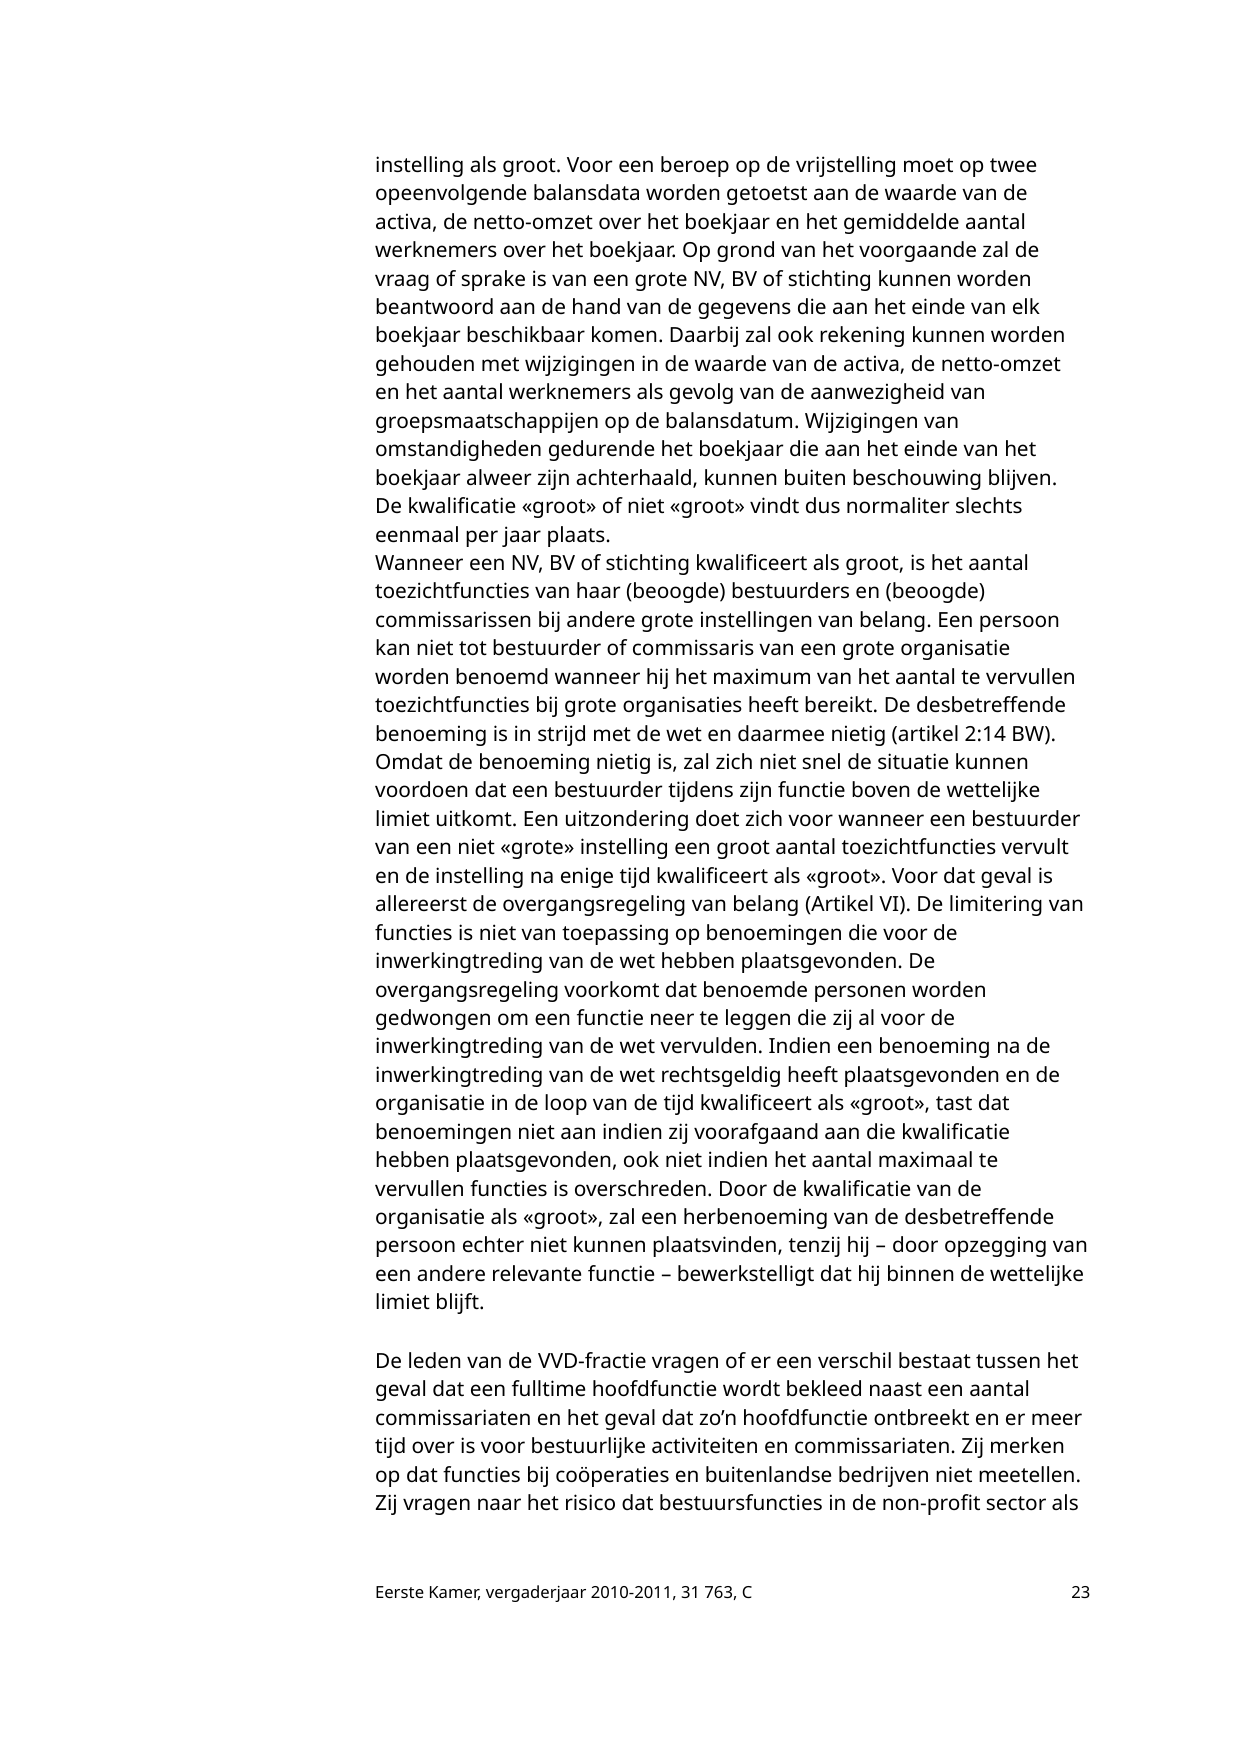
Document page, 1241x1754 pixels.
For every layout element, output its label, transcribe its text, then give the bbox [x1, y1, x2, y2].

text De leden van de VVD-fractie vragen of er een verschil bestaat tussen het geval dat een fulltime hoofdfunctie wordt bekleed naast een aantal commissariaten en het geval dat zo’n hoofdfunctie ontbreekt en er meer tijd over is voor bestuurlijke activiteiten en commissariaten. Zij merken op dat functies bij coöperaties en buitenlandse bedrijven niet meetellen. Zij vragen naar het risico dat bestuursfuncties in de non-profit sector als [375, 1346, 1090, 1517]
text instelling als groot. Voor een beroep op de vrijstelling moet op twee opeenvolgende balansdata worden getoetst aan de waarde van de activa, de netto-omzet over het boekjaar en het gemiddelde aantal werknemers over het boekjaar. Op grond van het voorgaande zal de vraag of sprake is van een grote NV, BV of stichting kunnen worden beantwoord aan de hand van de gegevens die aan het einde van elk boekjaar beschikbaar komen. Daarbij zal ook rekening kunnen worden gehouden met wijzigingen in de waarde van de activa, de netto-omzet en het aantal werknemers als gevolg van de aanwezigheid van groepsmaatschappijen op de balansdatum. Wijzigingen van omstandigheden gedurende het boekjaar die aan het einde van het boekjaar alweer zijn achterhaald, kunnen buiten beschouwing blijven. De kwalificatie «groot» of niet «groot» vindt dus normaliter slechts eenmaal per jaar plaats. [375, 150, 1090, 548]
text Wanneer een NV, BV of stichting kwalificeert als groot, is het aantal toezichtfuncties van haar (beoogde) bestuurders en (beoogde) commissarissen bij andere grote instellingen van belang. Een persoon kan niet tot bestuurder of commissaris van een grote organisatie worden benoemd wanneer hij het maximum van het aantal te vervullen toezichtfuncties bij grote organisaties heeft bereikt. De desbetreffende benoeming is in strijd met de wet en daarmee nietig (artikel 2:14 BW). Omdat de benoeming nietig is, zal zich niet snel de situatie kunnen voordoen dat een bestuurder tijdens zijn functie boven de wettelijke limiet uitkomt. Een uitzondering doet zich voor wanneer een bestuurder van een niet «grote» instelling een groot aantal toezichtfuncties vervult en de instelling na enige tijd kwalificeert als «groot». Voor dat geval is allereerst de overgangsregeling van belang (Artikel VI). De limitering van functies is niet van toepassing op benoemingen die voor de inwerkingtreding van de wet hebben plaatsgevonden. De overgangsregeling voorkomt dat benoemde personen worden gedwongen om een functie neer te leggen die zij al voor de inwerkingtreding van de wet vervulden. Indien een benoeming na de inwerkingtreding van de wet rechtsgeldig heeft plaatsgevonden en de organisatie in de loop van de tijd kwalificeert als «groot», tast dat benoemingen niet aan indien zij voorafgaand aan die kwalificatie hebben plaatsgevonden, ook niet indien het aantal maximaal te vervullen functies is overschreden. Door de kwalificatie van de organisatie als «groot», zal een herbenoeming van de desbetreffende persoon echter niet kunnen plaatsvinden, tenzij hij – door opzegging van een andere relevante functie – bewerkstelligt dat hij binnen de wettelijke limiet blijft. [375, 548, 1090, 1316]
